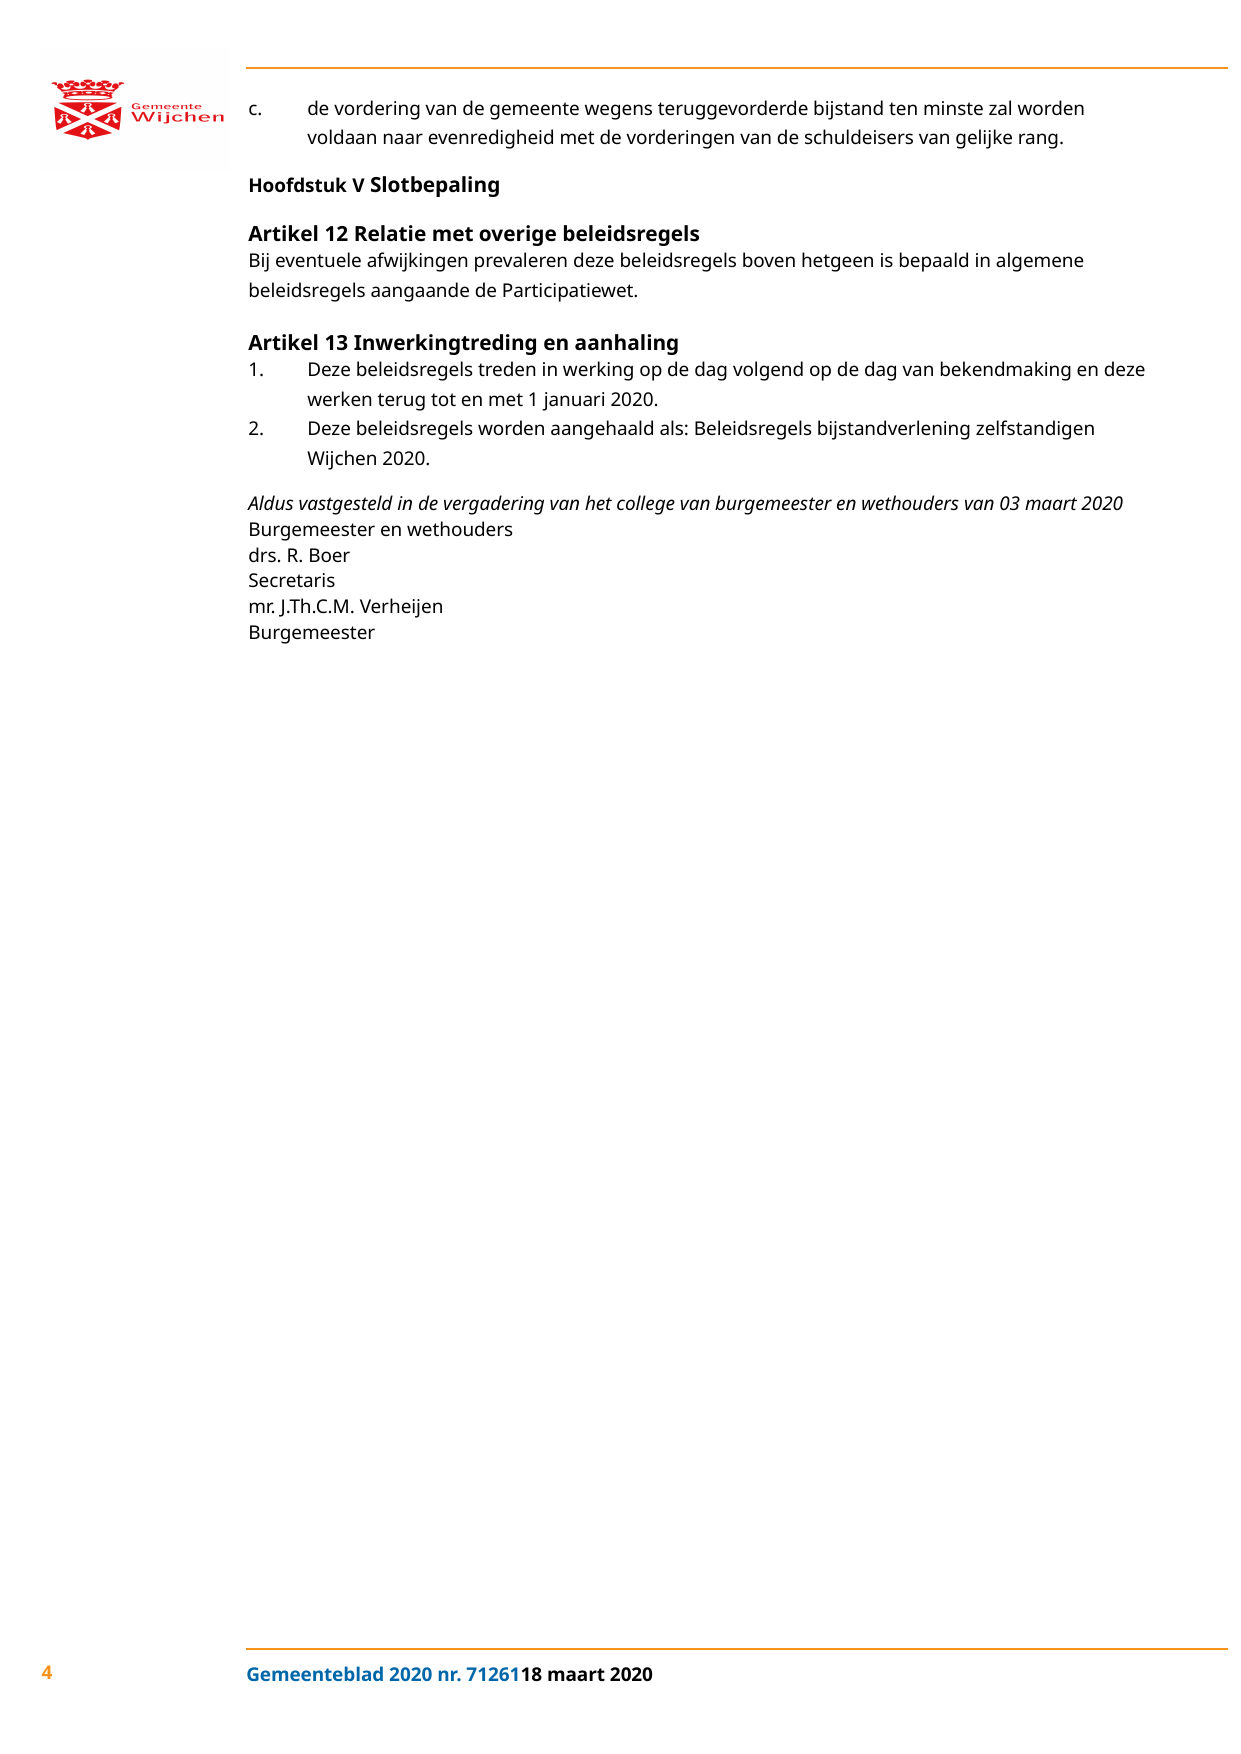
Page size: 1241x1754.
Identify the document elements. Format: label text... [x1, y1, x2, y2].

list de vordering van de gemeente wegens teruggevorderde bijstand ten minste zal worden voldaan naar evenredigheid met de vorderingen van de schuldeisers van gelijke rang. [248, 95, 1152, 150]
text mr. J.Th.C.M. Verheijen [248, 593, 1152, 619]
text Bij eventuele afwijkingen prevaleren deze beleidsregels boven hetgeen is bepaald in algemene beleidsregels aangaande de Participatiewet. [248, 248, 1152, 303]
list Deze beleidsregels worden aangehaald als: Beleidsregels bijstandverlening zelfstandigen Wijchen 2020. [248, 415, 1152, 471]
list Deze beleidsregels treden in werking op de dag volgend op de dag van bekendmaking en deze werken terug tot en met 1 januari 2020. [248, 356, 1152, 411]
text Secretaris [248, 568, 1152, 593]
text Aldus vastgesteld in de vergadering van het college van burgemeester en wethouders van 03 maart 2020 [248, 491, 1152, 516]
text Burgemeester en wethouders [248, 516, 1152, 542]
text drs. R. Boer [248, 542, 1152, 568]
text Artikel 13 Inwerkingtreding en aanhaling [248, 328, 1152, 356]
text Hoofdstuk V Slotbepaling [248, 170, 1152, 198]
text Artikel 12 Relatie met overige beleidsregels [248, 219, 1152, 248]
text Burgemeester [248, 619, 1152, 645]
picture [41, 47, 231, 172]
